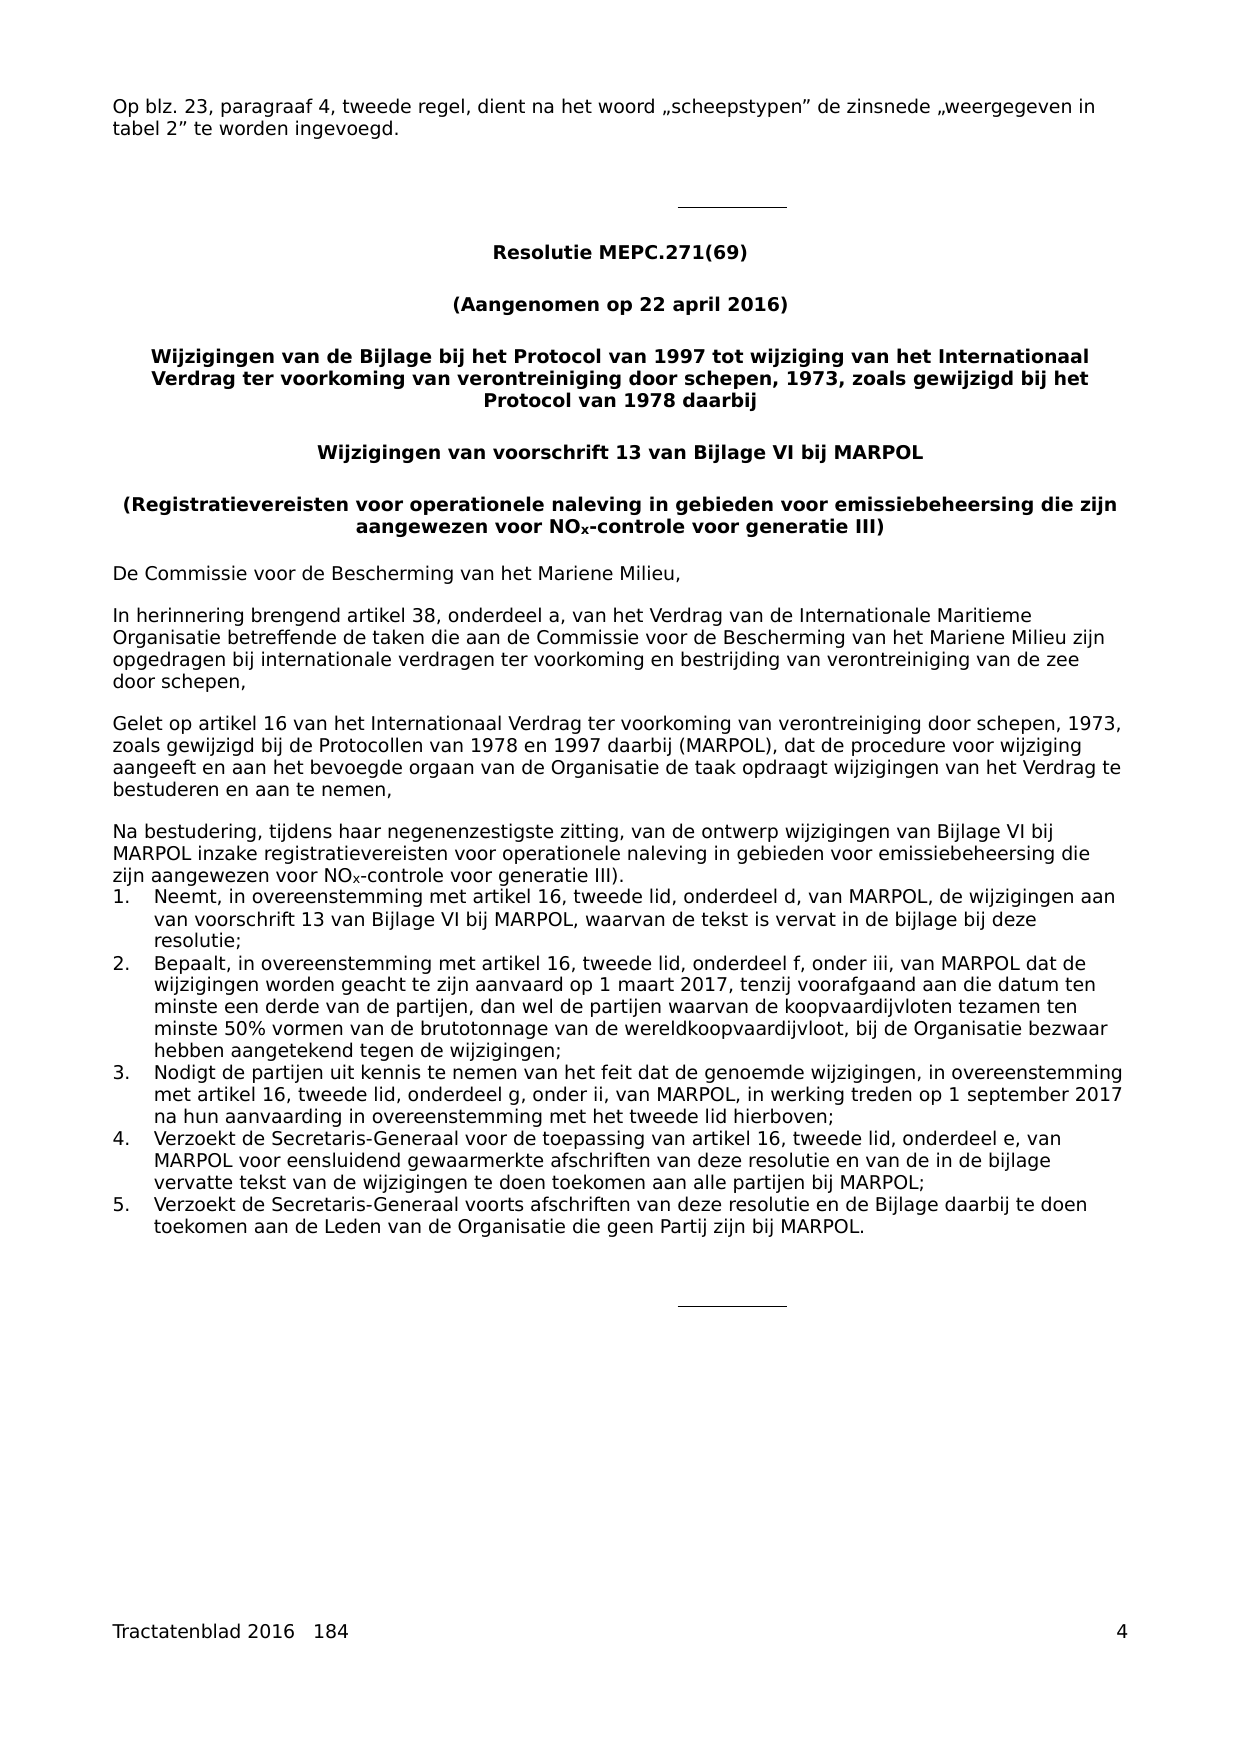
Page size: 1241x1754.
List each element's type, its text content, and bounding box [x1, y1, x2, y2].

subtitle (Aangenomen op 22 april 2016) [112, 294, 1128, 316]
subtitle (Registratievereisten voor operationele naleving in gebieden voor emissiebeheersing die zijn aangewezen voor NOx-controle voor generatie III) [112, 494, 1128, 538]
text In herinnering brengend artikel 38, onderdeel a, van het Verdrag van de Internationale Maritieme Organisatie betreffende de taken die aan de Commissie voor de Bescherming van het Mariene Milieu zijn opgedragen bij internationale verdragen ter voorkoming en bestrijding van verontreiniging van de zee door schepen, [112, 605, 1128, 693]
text 5. Verzoekt de Secretaris-Generaal voorts afschriften van deze resolutie en de Bijlage daarbij te doen toekomen aan de Leden van de Organisatie die geen Partij zijn bij MARPOL. [112, 1194, 1128, 1238]
text De Commissie voor de Bescherming van het Mariene Milieu, [112, 563, 1128, 585]
subtitle Wijzigingen van voorschrift 13 van Bijlage VI bij MARPOL [112, 442, 1128, 464]
subtitle Wijzigingen van de Bijlage bij het Protocol van 1997 tot wijziging van het Internationaal Verdrag ter voorkoming van verontreiniging door schepen, 1973, zoals gewijzigd bij het Protocol van 1978 daarbij [112, 346, 1128, 412]
text 3. Nodigt de partijen uit kennis te nemen van het feit dat de genoemde wijzigingen, in overeenstemming met artikel 16, tweede lid, onderdeel g, onder ii, van MARPOL, in werking treden op 1 september 2017 na hun aanvaarding in overeenstemming met het tweede lid hierboven; [112, 1062, 1128, 1128]
subtitle Resolutie MEPC.271(69) [112, 242, 1128, 264]
text Gelet op artikel 16 van het Internationaal Verdrag ter voorkoming van verontreiniging door schepen, 1973, zoals gewijzigd bij de Protocollen van 1978 en 1997 daarbij (MARPOL), dat de procedure voor wijziging aangeeft en aan het bevoegde orgaan van de Organisatie de taak opdraagt wijzigingen van het Verdrag te bestuderen en aan te nemen, [112, 713, 1128, 801]
text Na bestudering, tijdens haar negenenzestigste zitting, van de ontwerp wijzigingen van Bijlage VI bij MARPOL inzake registratievereisten voor operationele naleving in gebieden voor emissiebeheersing die zijn aangewezen voor NOx-controle voor generatie III). [112, 821, 1128, 886]
text 2. Bepaalt, in overeenstemming met artikel 16, tweede lid, onderdeel f, onder iii, van MARPOL dat de wijzigingen worden geacht te zijn aanvaard op 1 maart 2017, tenzij voorafgaand aan die datum ten minste een derde van de partijen, dan wel de partijen waarvan de koopvaardijvloten tezamen ten minste 50% vormen van de brutotonnage van de wereldkoopvaardijvloot, bij de Organisatie bezwaar hebben aangetekend tegen de wijzigingen; [112, 952, 1128, 1062]
text Op blz. 23, paragraaf 4, tweede regel, dient na het woord „scheepstypen” de zinsnede „weergegeven in tabel 2” te worden ingevoegd. [112, 96, 1128, 140]
text 4. Verzoekt de Secretaris-Generaal voor de toepassing van artikel 16, tweede lid, onderdeel e, van MARPOL voor eensluidend gewaarmerkte afschriften van deze resolutie en van de in de bijlage vervatte tekst van de wijzigingen te doen toekomen aan alle partijen bij MARPOL; [112, 1128, 1128, 1194]
text 1. Neemt, in overeenstemming met artikel 16, tweede lid, onderdeel d, van MARPOL, de wijzigingen aan van voorschrift 13 van Bijlage VI bij MARPOL, waarvan de tekst is vervat in de bijlage bij deze resolutie; [112, 886, 1128, 952]
